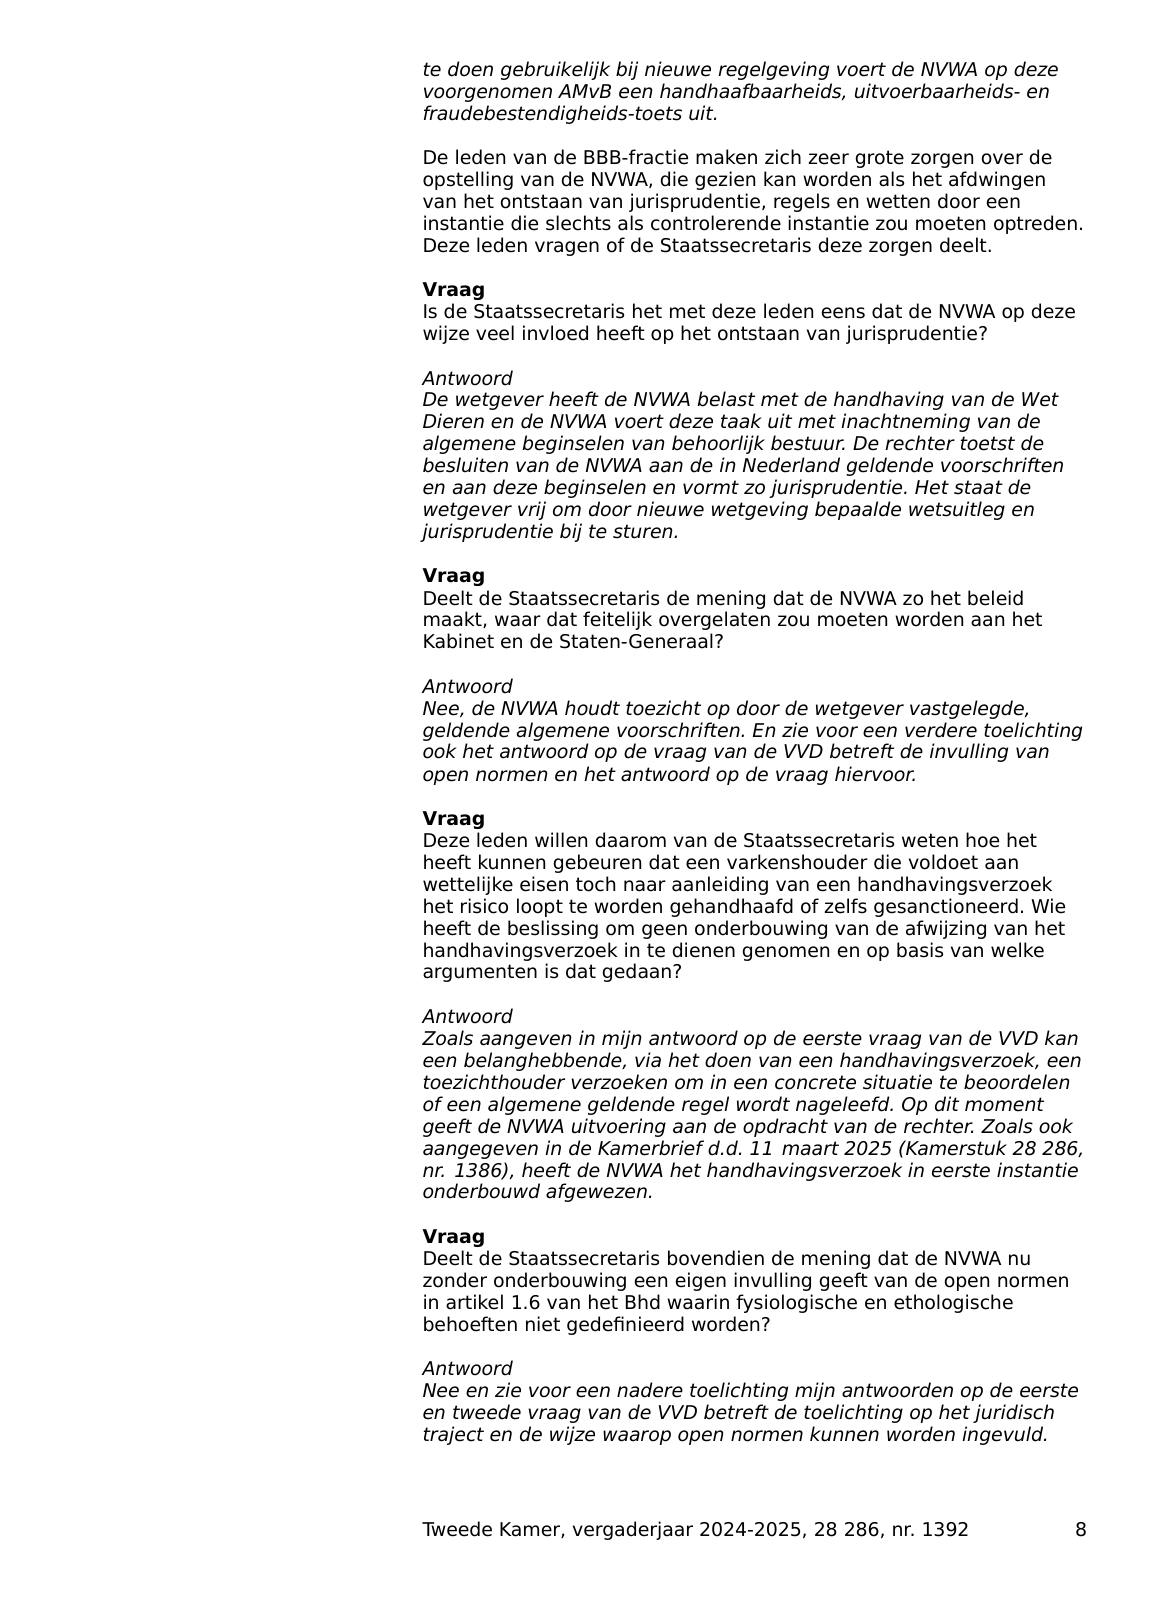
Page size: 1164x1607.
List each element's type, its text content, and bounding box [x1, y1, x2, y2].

text Is de Staatssecretaris het met deze leden eens dat de NVWA op deze wijze veel invloed heeft op het ontstaan van jurisprudentie? [422, 301, 1087, 345]
text Vraag [422, 565, 1087, 587]
text Deelt de Staatssecretaris de mening dat de NVWA zo het beleid maakt, waar dat feitelijk overgelaten zou moeten worden aan het Kabinet en de Staten-Generaal? [422, 587, 1087, 653]
text Antwoord [422, 676, 1087, 697]
text Nee en zie voor een nadere toelichting mijn antwoorden op de eerste en tweede vraag van de VVD betreft de toelichting op het juridisch traject en de wijze waarop open normen kunnen worden ingevuld. [422, 1380, 1087, 1446]
text Antwoord [422, 367, 1087, 389]
text Deelt de Staatssecretaris bovendien de mening dat de NVWA nu zonder onderbouwing een eigen invulling geeft van de open normen in artikel 1.6 van het Bhd waarin fysiologische en ethologische behoeften niet gedefinieerd worden? [422, 1248, 1087, 1336]
text Vraag [422, 279, 1087, 301]
text Antwoord [422, 1006, 1087, 1028]
text Vraag [422, 808, 1087, 829]
text Deze leden willen daarom van de Staatssecretaris weten hoe het heeft kunnen gebeuren dat een varkenshouder die voldoet aan wettelijke eisen toch naar aanleiding van een handhavingsverzoek het risico loopt te worden gehandhaafd of zelfs gesanctioneerd. Wie heeft de beslissing om geen onderbouwing van de afwijzing van het handhavingsverzoek in te dienen genomen en op basis van welke argumenten is dat gedaan? [422, 829, 1087, 983]
text Nee, de NVWA houdt toezicht op door de wetgever vastgelegde, geldende algemene voorschriften. En zie voor een verdere toelichting ook het antwoord op de vraag van de VVD betreft de invulling van open normen en het antwoord op de vraag hiervoor. [422, 697, 1087, 785]
text De wetgever heeft de NVWA belast met de handhaving van de Wet Dieren en de NVWA voert deze taak uit met inachtneming van de algemene beginselen van behoorlijk bestuur. De rechter toetst de besluiten van de NVWA aan de in Nederland geldende voorschriften en aan deze beginselen en vormt zo jurisprudentie. Het staat de wetgever vrij om door nieuwe wetgeving bepaalde wetsuitleg en jurisprudentie bij te sturen. [422, 389, 1087, 543]
text De leden van de BBB-fractie maken zich zeer grote zorgen over de opstelling van de NVWA, die gezien kan worden als het afdwingen van het ontstaan van jurisprudentie, regels en wetten door een instantie die slechts als controlerende instantie zou moeten optreden. Deze leden vragen of de Staatssecretaris deze zorgen deelt. [422, 147, 1087, 257]
text Zoals aangeven in mijn antwoord op de eerste vraag van de VVD kan een belanghebbende, via het doen van een handhavingsverzoek, een toezichthouder verzoeken om in een concrete situatie te beoordelen of een algemene geldende regel wordt nageleefd. Op dit moment geeft de NVWA uitvoering aan de opdracht van de rechter. Zoals ook aangegeven in de Kamerbrief d.d. 11 maart 2025 (Kamerstuk 28 286, nr. 1386), heeft de NVWA het handhavingsverzoek in eerste instantie onderbouwd afgewezen. [422, 1028, 1087, 1203]
text Antwoord [422, 1358, 1087, 1380]
text te doen gebruikelijk bij nieuwe regelgeving voert de NVWA op deze voorgenomen AMvB een handhaafbaarheids, uitvoerbaarheids- en fraudebestendigheids-toets uit. [422, 59, 1087, 125]
text Vraag [422, 1226, 1087, 1248]
